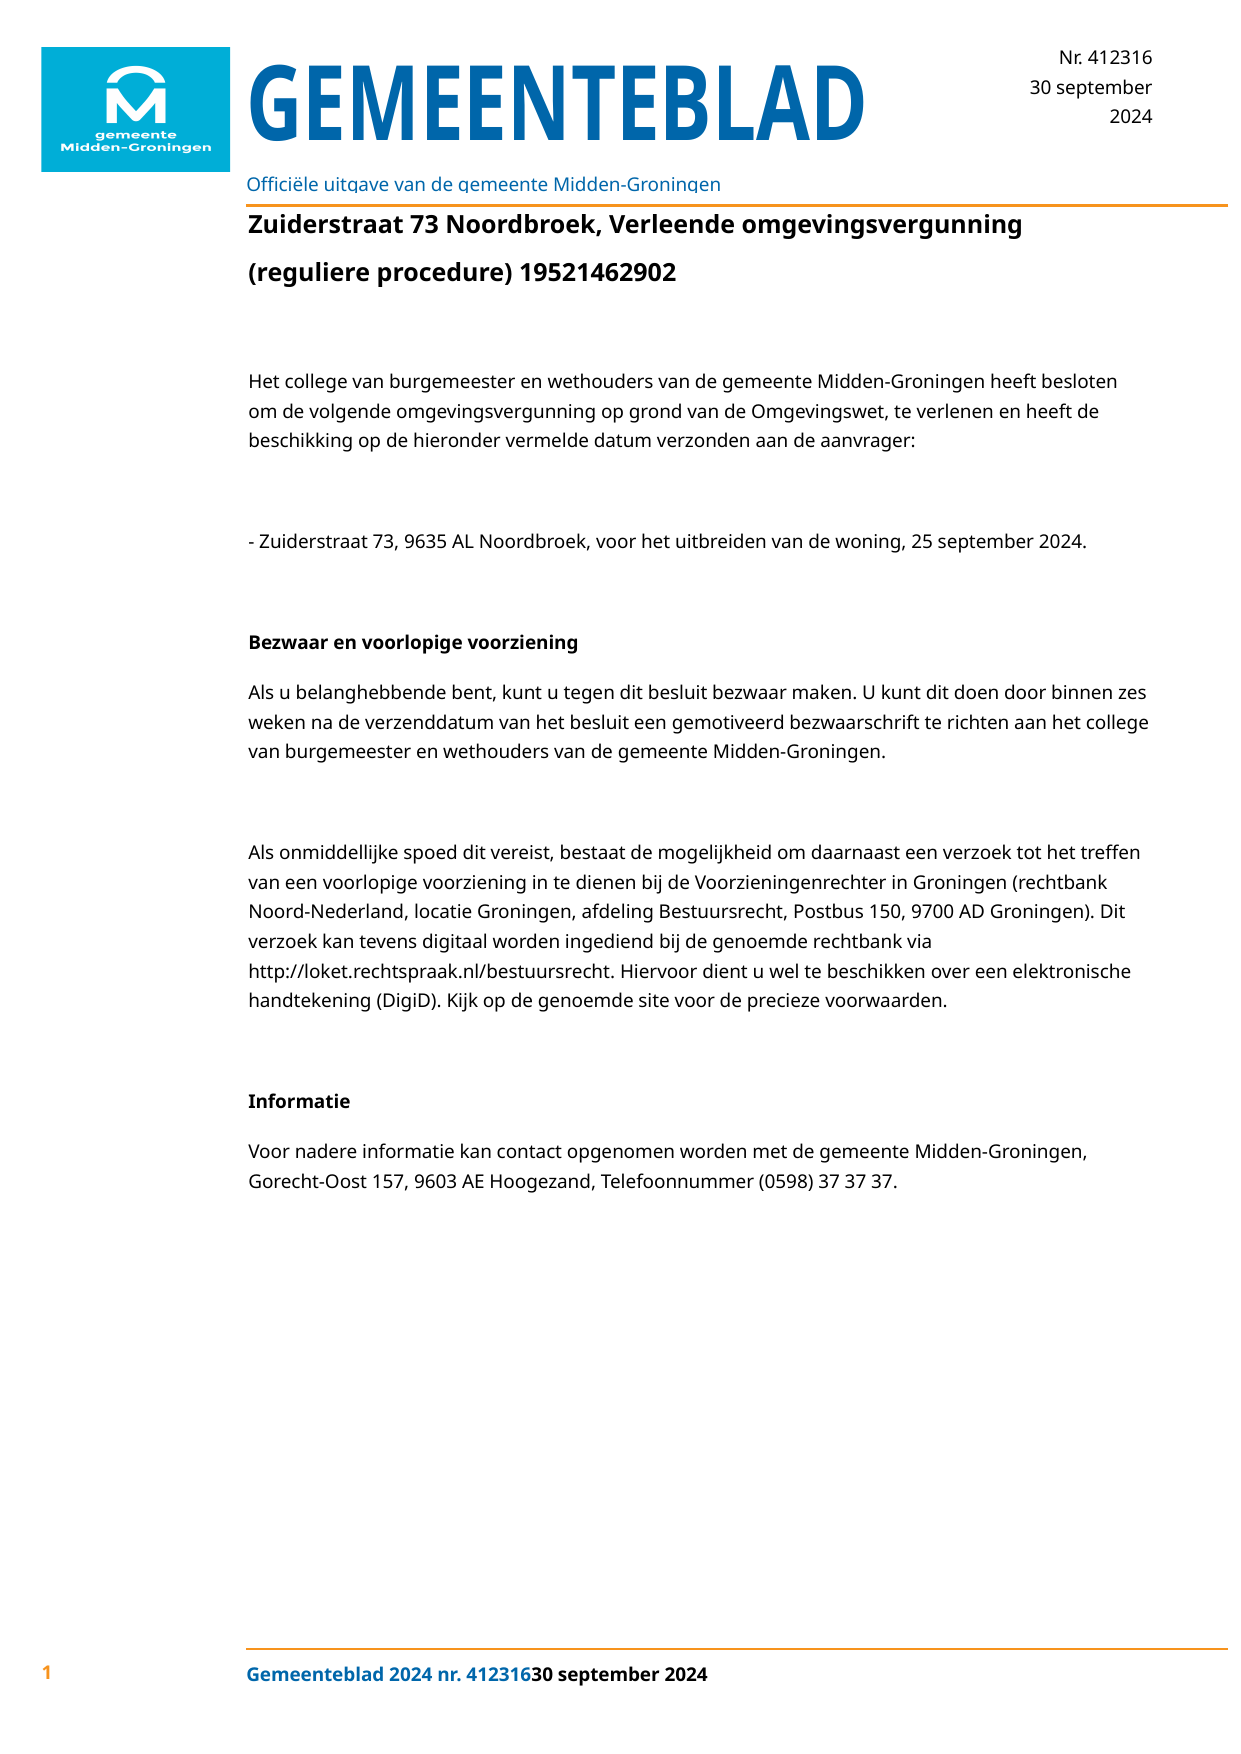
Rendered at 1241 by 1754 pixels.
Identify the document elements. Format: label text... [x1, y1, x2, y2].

text Bezwaar en voorlopige voorziening [248, 629, 1152, 655]
text - Zuiderstraat 73, 9635 AL Noordbroek, voor het uitbreiden van de woning, 25 september 2024. [248, 528, 1152, 554]
text Het college van burgemeester en wethouders van de gemeente Midden-Groningen heeft besloten om de volgende omgevingsvergunning op grond van de Omgevingswet, te verlenen en heeft de beschikking op de hieronder vermelde datum verzonden aan de aanvrager: [248, 368, 1152, 453]
text Voor nadere informatie kan contact opgenomen worden met de gemeente Midden-Groningen, Gorecht-Oost 157, 9603 AE Hoogezand, Telefoonnummer (0598) 37 37 37. [248, 1139, 1152, 1194]
text Informatie [248, 1088, 1152, 1114]
picture [184, 146, 190, 153]
text Zuiderstraat 73 Noordbroek, Verleende omgevingsvergunning (reguliere procedure) 19521462902 [248, 207, 1152, 288]
picture [107, 89, 165, 122]
picture [108, 66, 164, 82]
text Als onmiddellijke spoed dit vereist, bestaat de mogelijkheid om daarnaast een verzoek tot het treffen van een voorlopige voorziening in te dienen bij de Voorzieningenrechter in Groningen (rechtbank Noord-Nederland, locatie Groningen, afdeling Bestuursrecht, Postbus 150, 9700 AD Groningen). Dit verzoek kan tevens digitaal worden ingediend bij de genoemde rechtbank via http://loket.rechtspraak.nl/bestuursrecht. Hiervoor dient u wel te beschikken over een elektronische handtekening (DigiD). Kijk op de genoemde site voor de precieze voorwaarden. [248, 839, 1152, 1013]
text Als u belanghebbende bent, kunt u tegen dit besluit bezwaar maken. U kunt dit doen door binnen zes weken na de verzenddatum van het besluit een gemotiveerd bezwaarschrift te richten aan het college van burgemeester en wethouders van de gemeente Midden-Groningen. [248, 679, 1152, 764]
